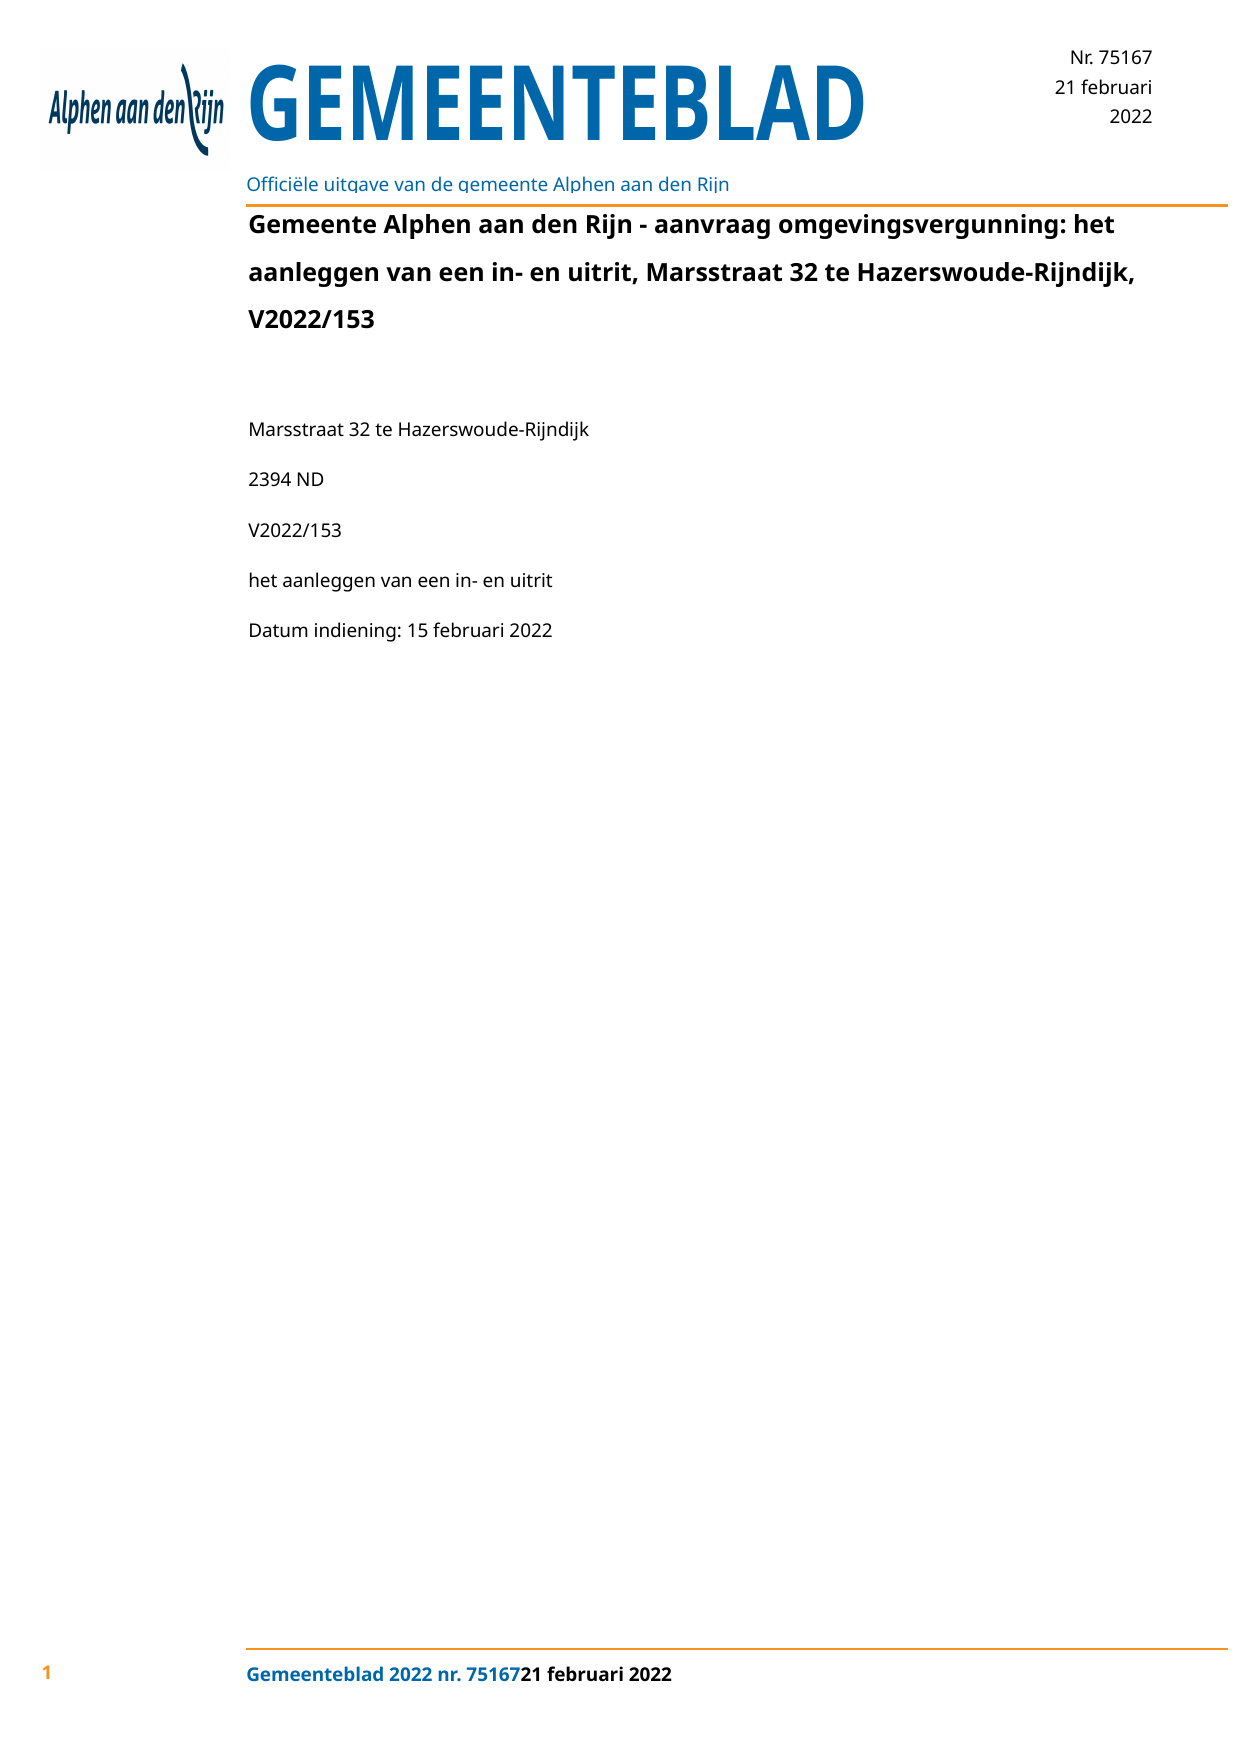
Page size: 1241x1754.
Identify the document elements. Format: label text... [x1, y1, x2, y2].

text Marsstraat 32 te Hazerswoude-Rijndijk [248, 416, 1152, 442]
text Gemeente Alphen aan den Rijn - aanvraag omgevingsvergunning: het aanleggen van een in- en uitrit, Marsstraat 32 te Hazerswoude-Rijndijk, V2022/153 [248, 207, 1152, 336]
text het aanleggen van een in- en uitrit [248, 567, 1152, 593]
picture [41, 47, 231, 172]
text 2394 ND [248, 466, 1152, 492]
text V2022/153 [248, 517, 1152, 542]
text Datum indiening: 15 februari 2022 [248, 618, 1152, 643]
